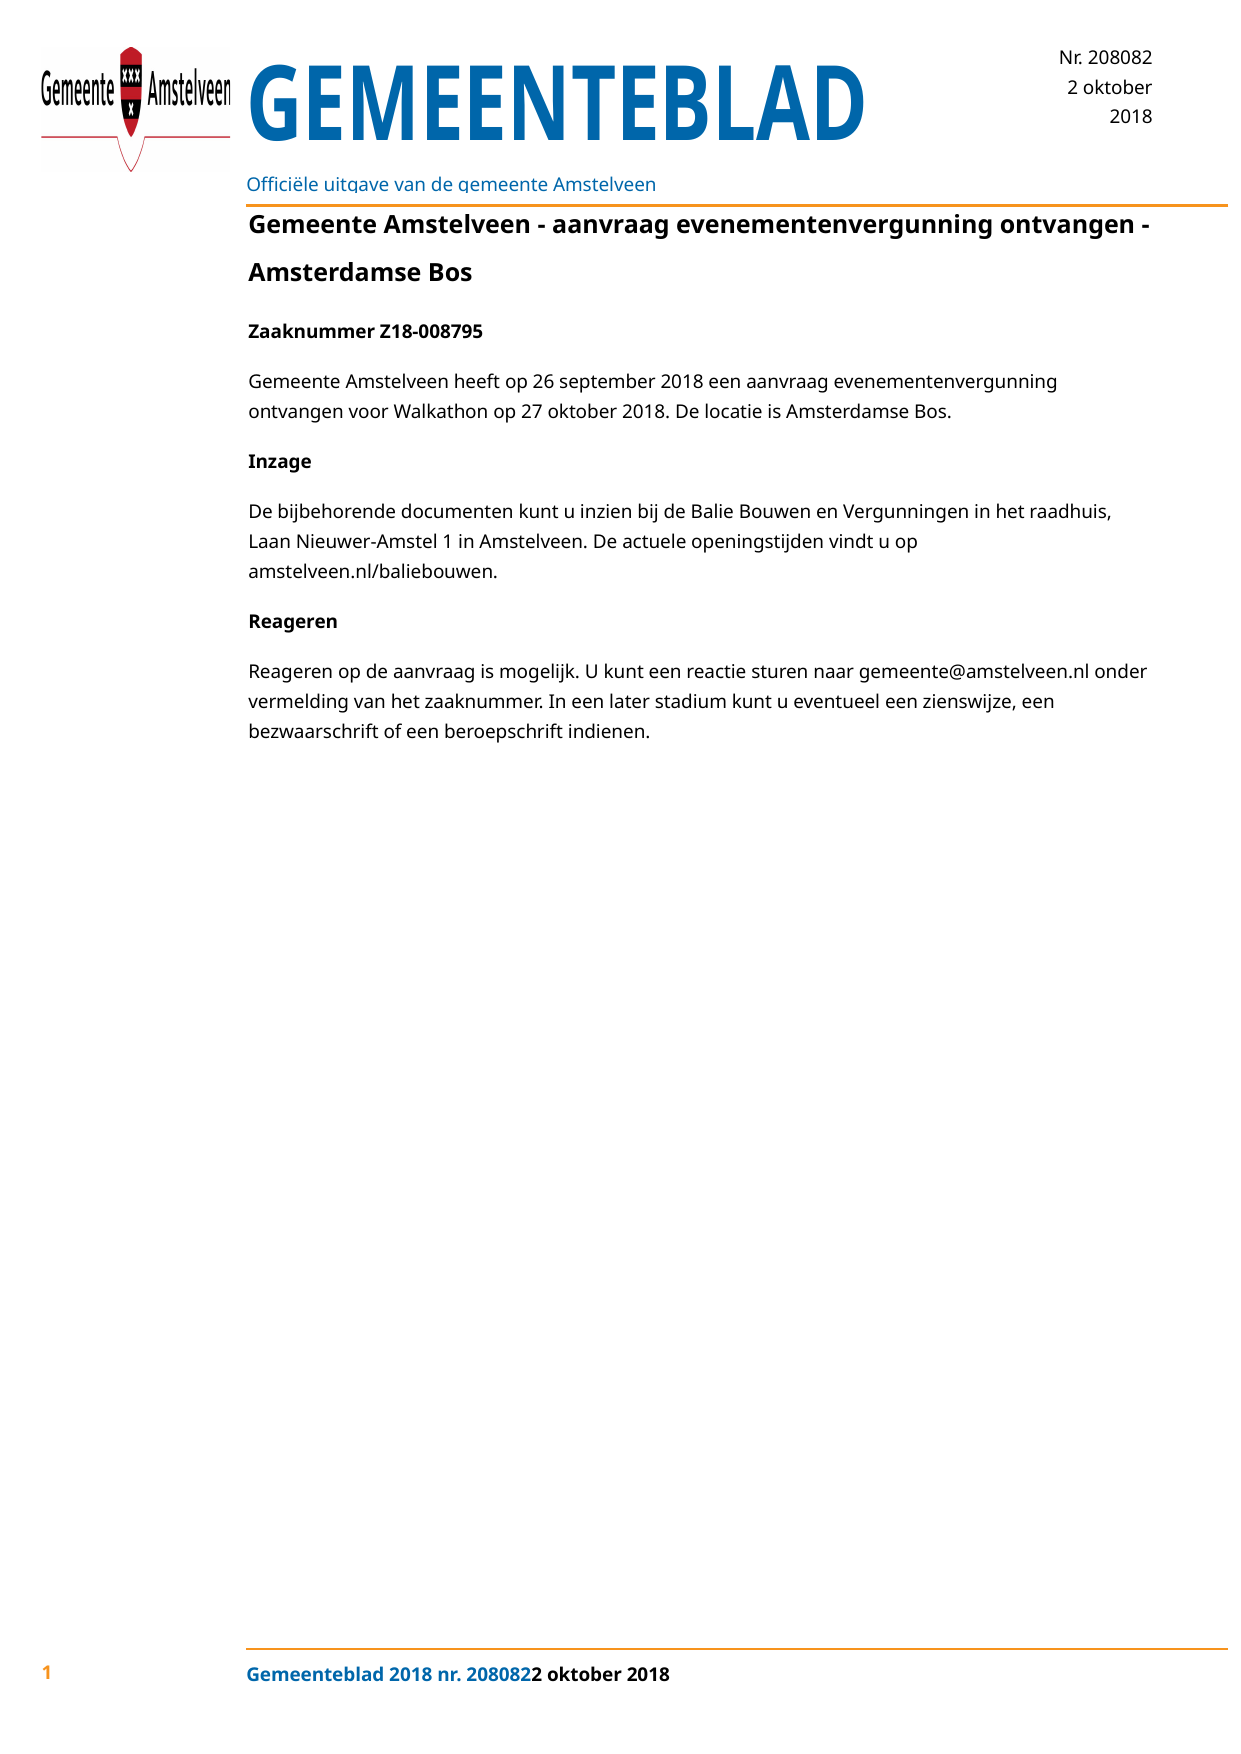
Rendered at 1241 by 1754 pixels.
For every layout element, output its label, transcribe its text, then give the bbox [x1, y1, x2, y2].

text De bijbehorende documenten kunt u inzien bij de Balie Bouwen en Vergunningen in het raadhuis, Laan Nieuwer-Amstel 1 in Amstelveen. De actuele openingstijden vindt u op amstelveen.nl/baliebouwen. [248, 499, 1152, 584]
text Gemeente Amstelveen heeft op 26 september 2018 een aanvraag evenementenvergunning ontvangen voor Walkathon op 27 oktober 2018. De locatie is Amsterdamse Bos. [248, 368, 1152, 424]
text Inzage [248, 448, 1152, 474]
text Gemeente Amstelveen - aanvraag evenementenvergunning ontvangen - Amsterdamse Bos [248, 207, 1152, 288]
text Reageren [248, 608, 1152, 634]
text Reageren op de aanvraag is mogelijk. U kunt een reactie sturen naar gemeente@amstelveen.nl onder vermelding van het zaaknummer. In een later stadium kunt u eventueel een zienswijze, een bezwaarschrift of een beroepschrift indienen. [248, 659, 1152, 744]
picture [41, 47, 231, 172]
text Zaaknummer Z18-008795 [248, 318, 1152, 344]
